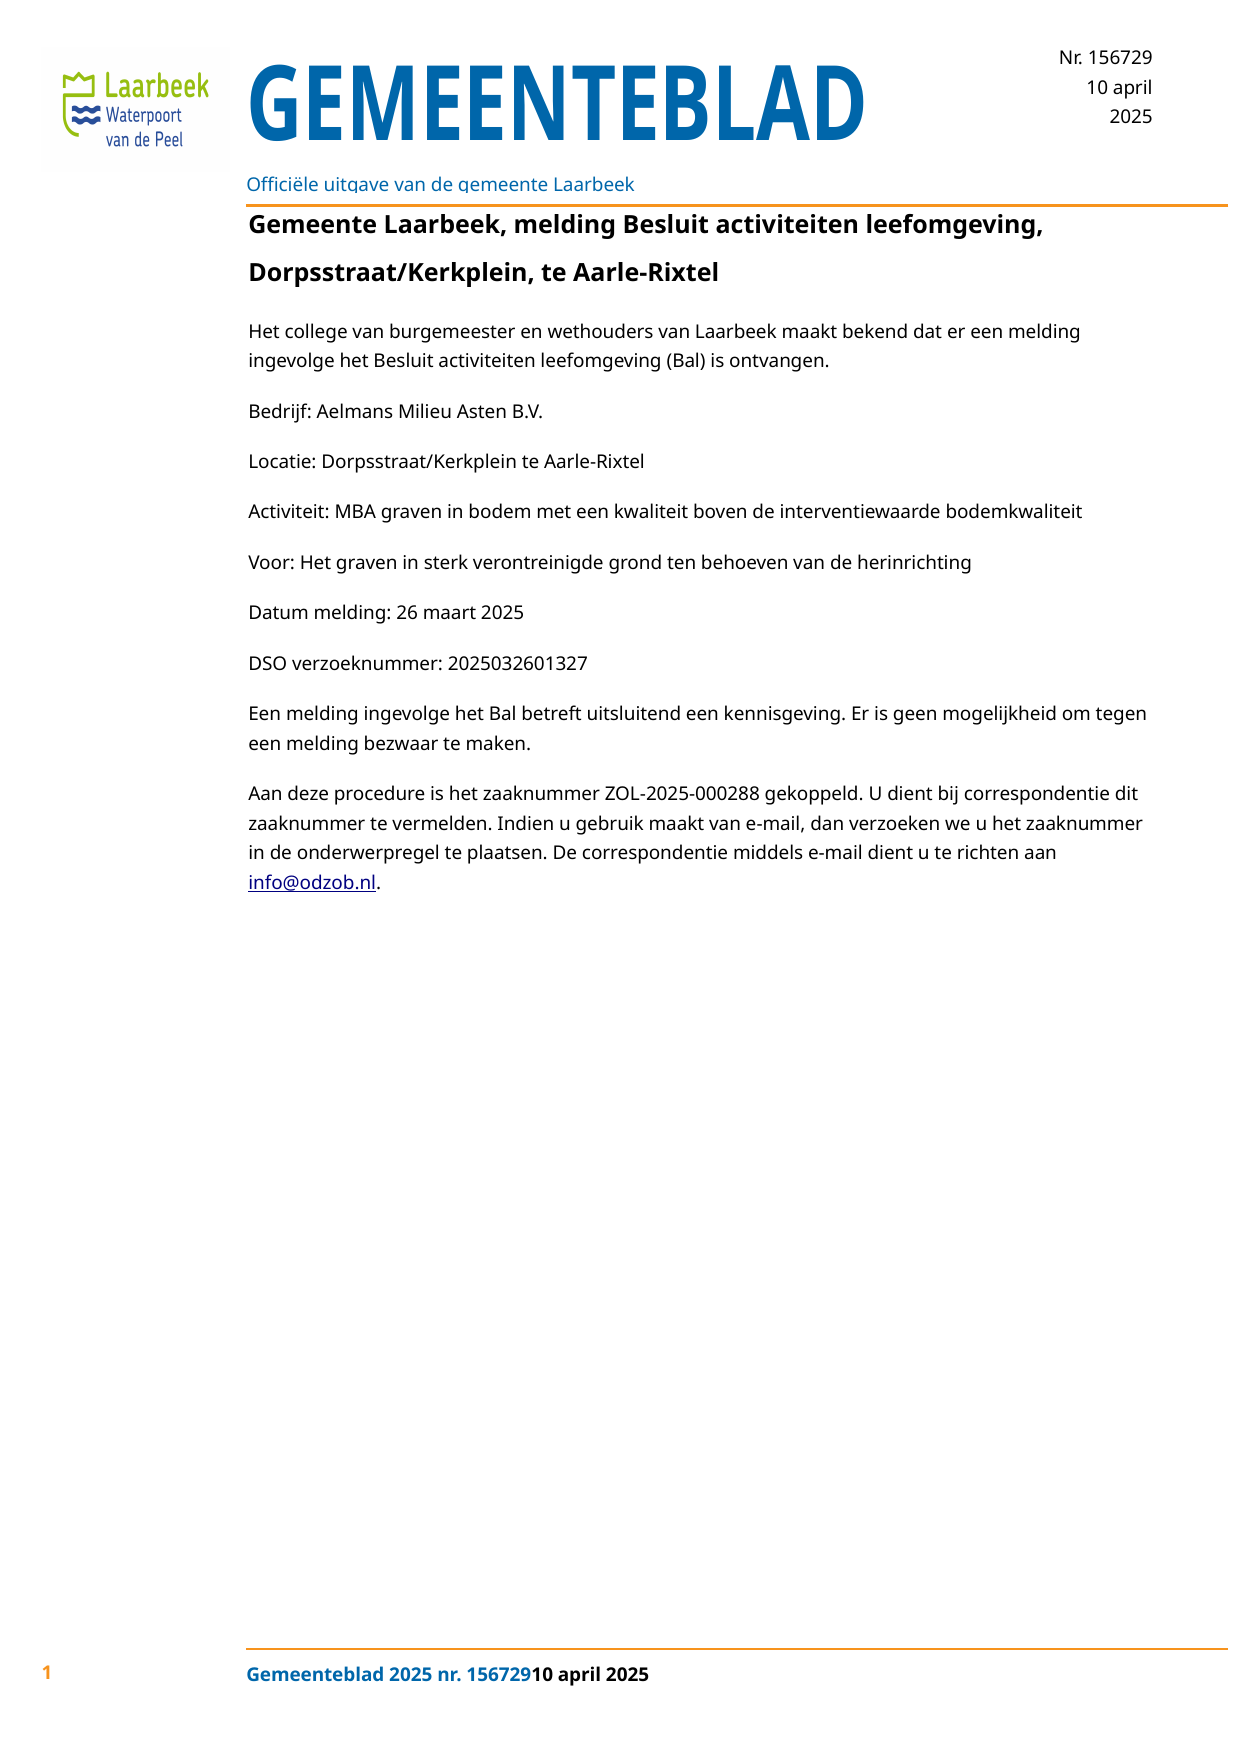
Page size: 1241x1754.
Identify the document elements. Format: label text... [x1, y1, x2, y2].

text Bedrijf: Aelmans Milieu Asten B.V. [248, 398, 1152, 424]
picture [41, 47, 231, 172]
text Gemeente Laarbeek, melding Besluit activiteiten leefomgeving, Dorpsstraat/Kerkplein, te Aarle-Rixtel [248, 207, 1152, 288]
text Voor: Het graven in sterk verontreinigde grond ten behoeven van de herinrichting [248, 549, 1152, 575]
text Aan deze procedure is het zaaknummer ZOL-2025-000288 gekoppeld. U dient bij correspondentie dit zaaknummer te vermelden. Indien u gebruik maakt van e-mail, dan verzoeken we u het zaaknummer in de onderwerpregel te plaatsen. De correspondentie middels e-mail dient u te richten aan info@odzob.nl. [248, 780, 1152, 895]
text Een melding ingevolge het Bal betreft uitsluitend een kennisgeving. Er is geen mogelijkheid om tegen een melding bezwaar te maken. [248, 700, 1152, 756]
text Locatie: Dorpsstraat/Kerkplein te Aarle-Rixtel [248, 448, 1152, 474]
text DSO verzoeknummer: 2025032601327 [248, 650, 1152, 676]
text Activiteit: MBA graven in bodem met een kwaliteit boven de interventiewaarde bodemkwaliteit [248, 499, 1152, 524]
text Het college van burgemeester en wethouders van Laarbeek maakt bekend dat er een melding ingevolge het Besluit activiteiten leefomgeving (Bal) is ontvangen. [248, 318, 1152, 373]
text Datum melding: 26 maart 2025 [248, 599, 1152, 625]
